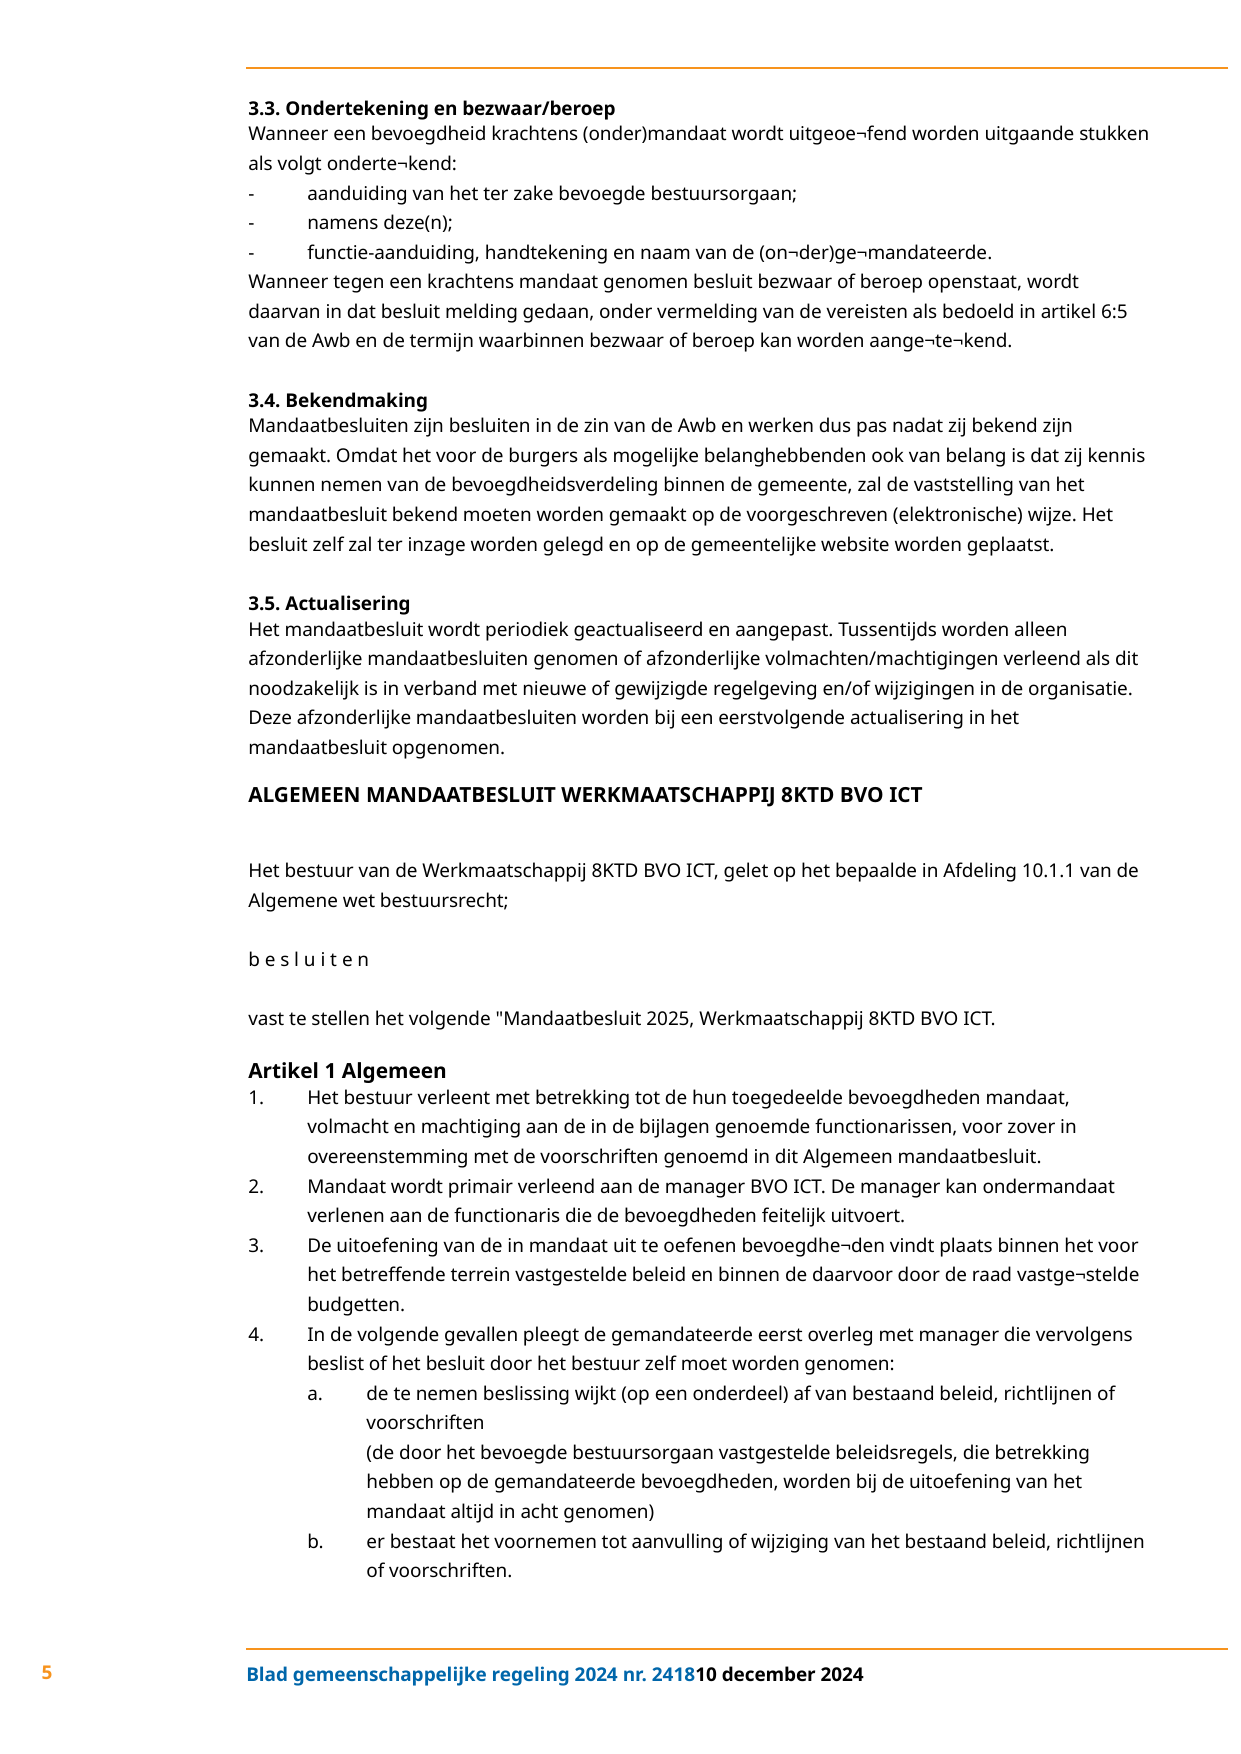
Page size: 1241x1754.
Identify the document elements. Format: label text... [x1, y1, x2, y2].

picture [41, 47, 231, 172]
text Wanneer tegen een krachtens mandaat genomen besluit bezwaar of beroep openstaat, wordt daarvan in dat besluit melding gedaan, onder vermelding van de vereisten als bedoeld in artikel 6:5 van de Awb en de termijn waarbinnen bezwaar of beroep kan worden aange¬te¬kend. [248, 268, 1152, 353]
list er bestaat het voornemen tot aanvulling of wijziging van het bestaand beleid, richtlijnen of voorschriften. [307, 1528, 1152, 1583]
text b e s l u i t e n [248, 946, 1152, 972]
list De uitoefening van de in mandaat uit te oefenen bevoegdhe¬den vindt plaats binnen het voor het betreffende terrein vastgestelde beleid en binnen de daarvoor door de raad vastge¬stelde budgetten. [248, 1232, 1152, 1317]
list aanduiding van het ter zake bevoegde bestuursorgaan; [248, 180, 1152, 205]
text Het mandaatbesluit wordt periodiek geactualiseerd en aangepast. Tussentijds worden alleen afzonderlijke mandaatbesluiten genomen of afzonderlijke volmachten/machtigingen verleend als dit noodzakelijk is in verband met nieuwe of gewijzigde regelgeving en/of wijzigingen in de organisatie. Deze afzonderlijke mandaatbesluiten worden bij een eerstvolgende actualisering in het mandaatbesluit opgenomen. [248, 616, 1152, 760]
text 3.5. Actualisering [248, 590, 1152, 616]
text 3.3. Ondertekening en bezwaar/beroep [248, 95, 1152, 121]
text 3.4. Bekendmaking [248, 387, 1152, 412]
list de te nemen beslissing wijkt (op een onderdeel) af van bestaand beleid, richtlijnen of voorschriften [307, 1380, 1152, 1435]
text ALGEMEEN MANDAATBESLUIT WERKMAATSCHAPPIJ 8KTD BVO ICT [248, 780, 1152, 808]
list (de door het bevoegde bestuursorgaan vastgestelde beleidsregels, die betrekking hebben op de gemandateerde bevoegdheden, worden bij de uitoefening van het mandaat altijd in acht genomen) [307, 1439, 1152, 1524]
text Artikel 1 Algemeen [248, 1056, 1152, 1084]
list functie-aanduiding, handtekening en naam van de (on¬der)ge¬mandateerde. [248, 239, 1152, 264]
text Wanneer een bevoegdheid krachtens (onder)mandaat wordt uitgeoe¬fend worden uitgaande stukken als volgt onderte¬kend: [248, 121, 1152, 176]
text Het bestuur van de Werkmaatschappij 8KTD BVO ICT, gelet op het bepaalde in Afdeling 10.1.1 van de Algemene wet bestuursrecht; [248, 857, 1152, 913]
list namens deze(n); [248, 209, 1152, 235]
list Het bestuur verleent met betrekking tot de hun toegedeelde bevoegdheden mandaat, volmacht en machtiging aan de in de bijlagen genoemde functionarissen, voor zover in overeenstemming met de voorschriften genoemd in dit Algemeen mandaatbesluit. [248, 1084, 1152, 1169]
list In de volgende gevallen pleegt de gemandateerde eerst overleg met manager die vervolgens beslist of het besluit door het bestuur zelf moet worden genomen: [248, 1321, 1152, 1376]
text Mandaatbesluiten zijn besluiten in de zin van de Awb en werken dus pas nadat zij bekend zijn gemaakt. Omdat het voor de burgers als mogelijke belanghebbenden ook van belang is dat zij kennis kunnen nemen van de bevoegdheidsverdeling binnen de gemeente, zal de vaststelling van het mandaatbesluit bekend moeten worden gemaakt op de voorgeschreven (elektronische) wijze. Het besluit zelf zal ter inzage worden gelegd en op de gemeentelijke website worden geplaatst. [248, 412, 1152, 557]
text vast te stellen het volgende "Mandaatbesluit 2025, Werkmaatschappij 8KTD BVO ICT. [248, 1005, 1152, 1031]
list Mandaat wordt primair verleend aan de manager BVO ICT. De manager kan ondermandaat verlenen aan de functionaris die de bevoegdheden feitelijk uitvoert. [248, 1173, 1152, 1228]
